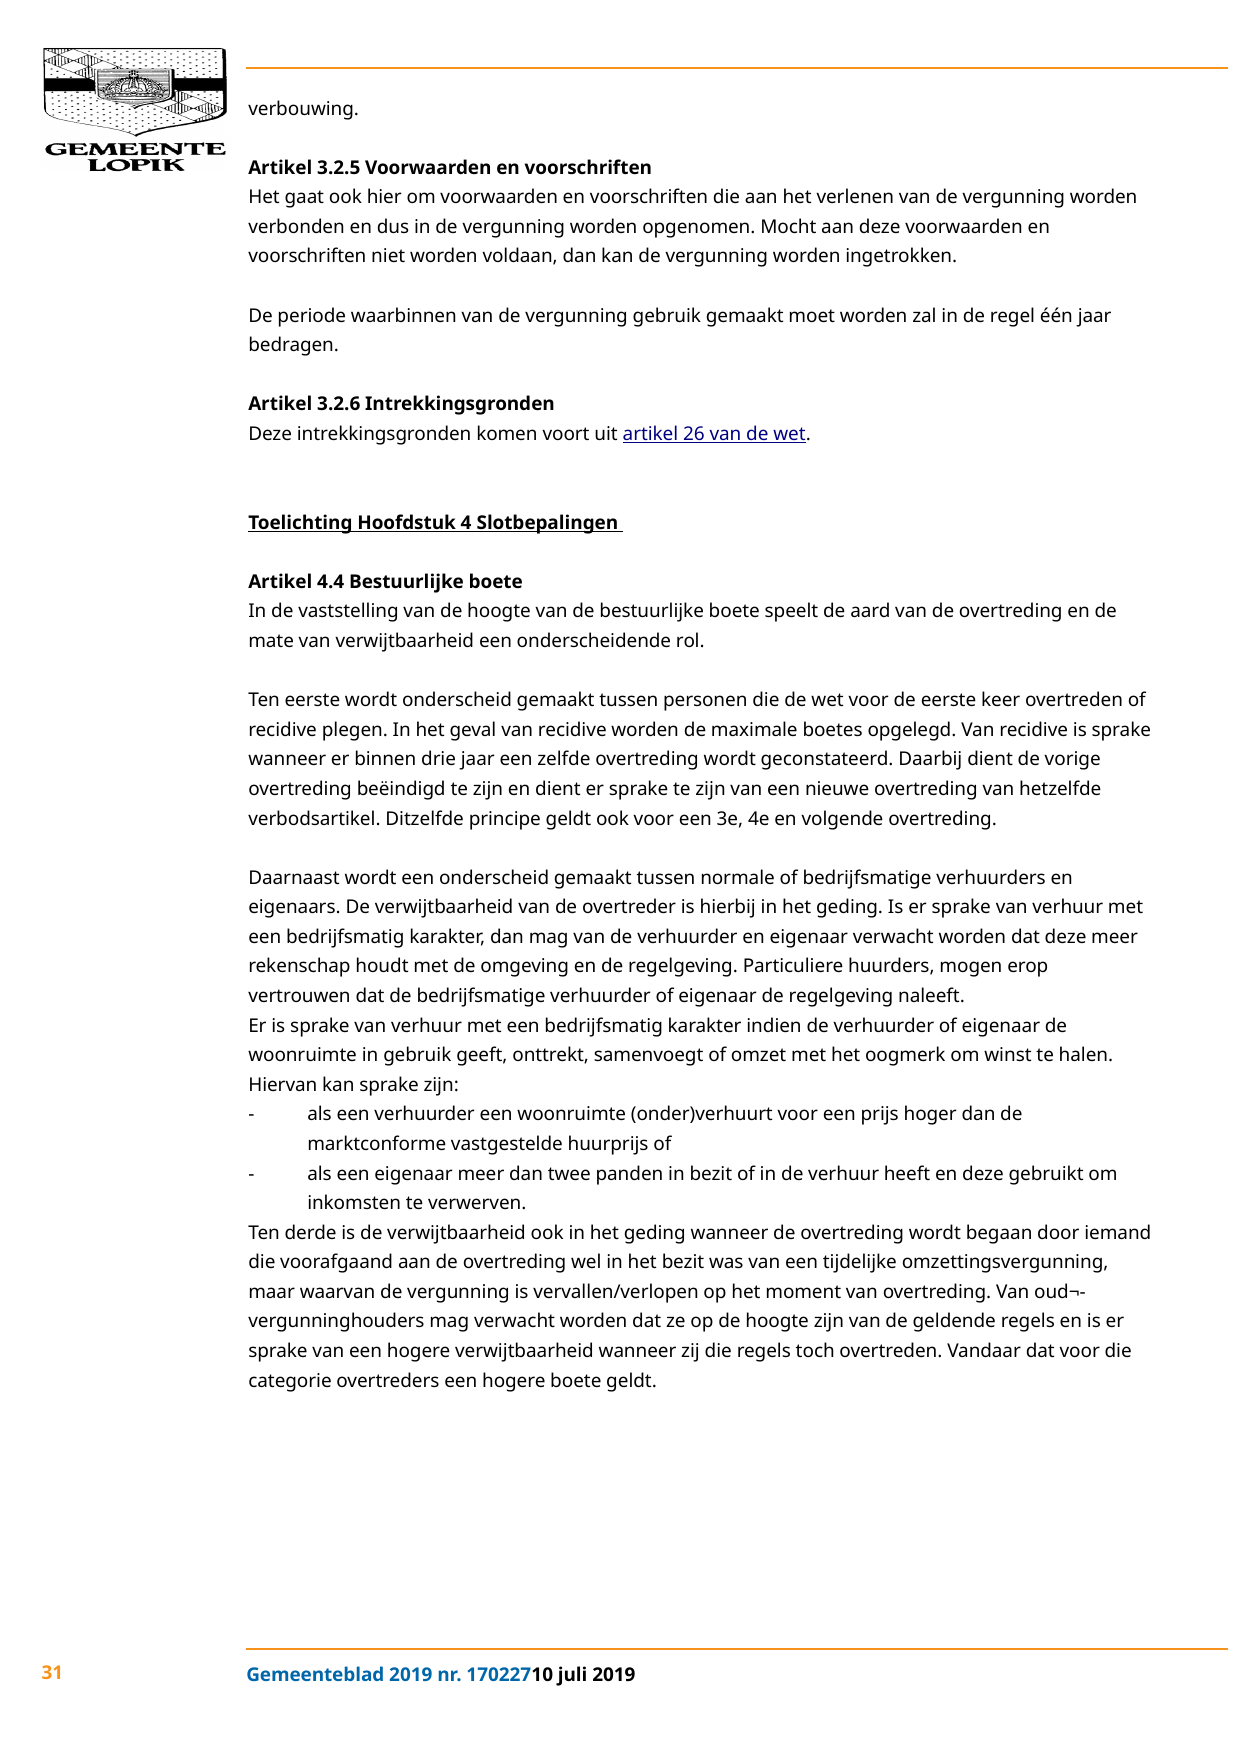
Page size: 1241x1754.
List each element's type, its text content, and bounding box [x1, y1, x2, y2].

list als een verhuurder een woonruimte (onder)verhuurt voor een prijs hoger dan de marktconforme vastgestelde huurprijs of [248, 1101, 1152, 1156]
text Deze intrekkingsgronden komen voort uit artikel 26 van de wet. [248, 420, 1152, 446]
text Daarnaast wordt een onderscheid gemaakt tussen normale of bedrijfsmatige verhuurders en eigenaars. De verwijtbaarheid van de overtreder is hierbij in het geding. Is er sprake van verhuur met een bedrijfsmatig karakter, dan mag van de verhuurder en eigenaar verwacht worden dat deze meer rekenschap houdt met de omgeving en de regelgeving. Particuliere huurders, mogen erop vertrouwen dat de bedrijfsmatige verhuurder of eigenaar de regelgeving naleeft. [248, 864, 1152, 1008]
text Artikel 4.4 Bestuurlijke boete [248, 568, 1152, 594]
text Het gaat ook hier om voorwaarden en voorschriften die aan het verlenen van de vergunning worden verbonden en dus in de vergunning worden opgenomen. Mocht aan deze voorwaarden en voorschriften niet worden voldaan, dan kan de vergunning worden ingetrokken. [248, 183, 1152, 268]
text Er is sprake van verhuur met een bedrijfsmatig karakter indien de verhuurder of eigenaar de woonruimte in gebruik geeft, onttrekt, samenvoegt of omzet met het oogmerk om winst te halen. Hiervan kan sprake zijn: [248, 1012, 1152, 1097]
text Ten eerste wordt onderscheid gemaakt tussen personen die de wet voor de eerste keer overtreden of recidive plegen. In het geval van recidive worden de maximale boetes opgelegd. Van recidive is sprake wanneer er binnen drie jaar een zelfde overtreding wordt geconstateerd. Daarbij dient de vorige overtreding beëindigd te zijn en dient er sprake te zijn van een nieuwe overtreding van hetzelfde verbodsartikel. Ditzelfde principe geldt ook voor een 3e, 4e en volgende overtreding. [248, 686, 1152, 831]
picture [41, 47, 231, 172]
text Toelichting Hoofdstuk 4 Slotbepalingen [248, 509, 1152, 535]
text verbouwing. [248, 95, 1152, 121]
text De periode waarbinnen van de vergunning gebruik gemaakt moet worden zal in de regel één jaar bedragen. [248, 302, 1152, 357]
text Artikel 3.2.6 Intrekkingsgronden [248, 391, 1152, 416]
text Artikel 3.2.5 Voorwaarden en voorschriften [248, 154, 1152, 180]
list als een eigenaar meer dan twee panden in bezit of in de verhuur heeft en deze gebruikt om inkomsten te verwerven. [248, 1160, 1152, 1215]
text Ten derde is de verwijtbaarheid ook in het geding wanneer de overtreding wordt begaan door iemand die voorafgaand aan de overtreding wel in het bezit was van een tijdelijke omzettingsvergunning, maar waarvan de vergunning is vervallen/verlopen op het moment van overtreding. Van oud¬-vergunninghouders mag verwacht worden dat ze op de hoogte zijn van de geldende regels en is er sprake van een hogere verwijtbaarheid wanneer zij die regels toch overtreden. Vandaar dat voor die categorie overtreders een hogere boete geldt. [248, 1219, 1152, 1393]
text In de vaststelling van de hoogte van de bestuurlijke boete speelt de aard van de overtreding en de mate van verwijtbaarheid een onderscheidende rol. [248, 598, 1152, 653]
